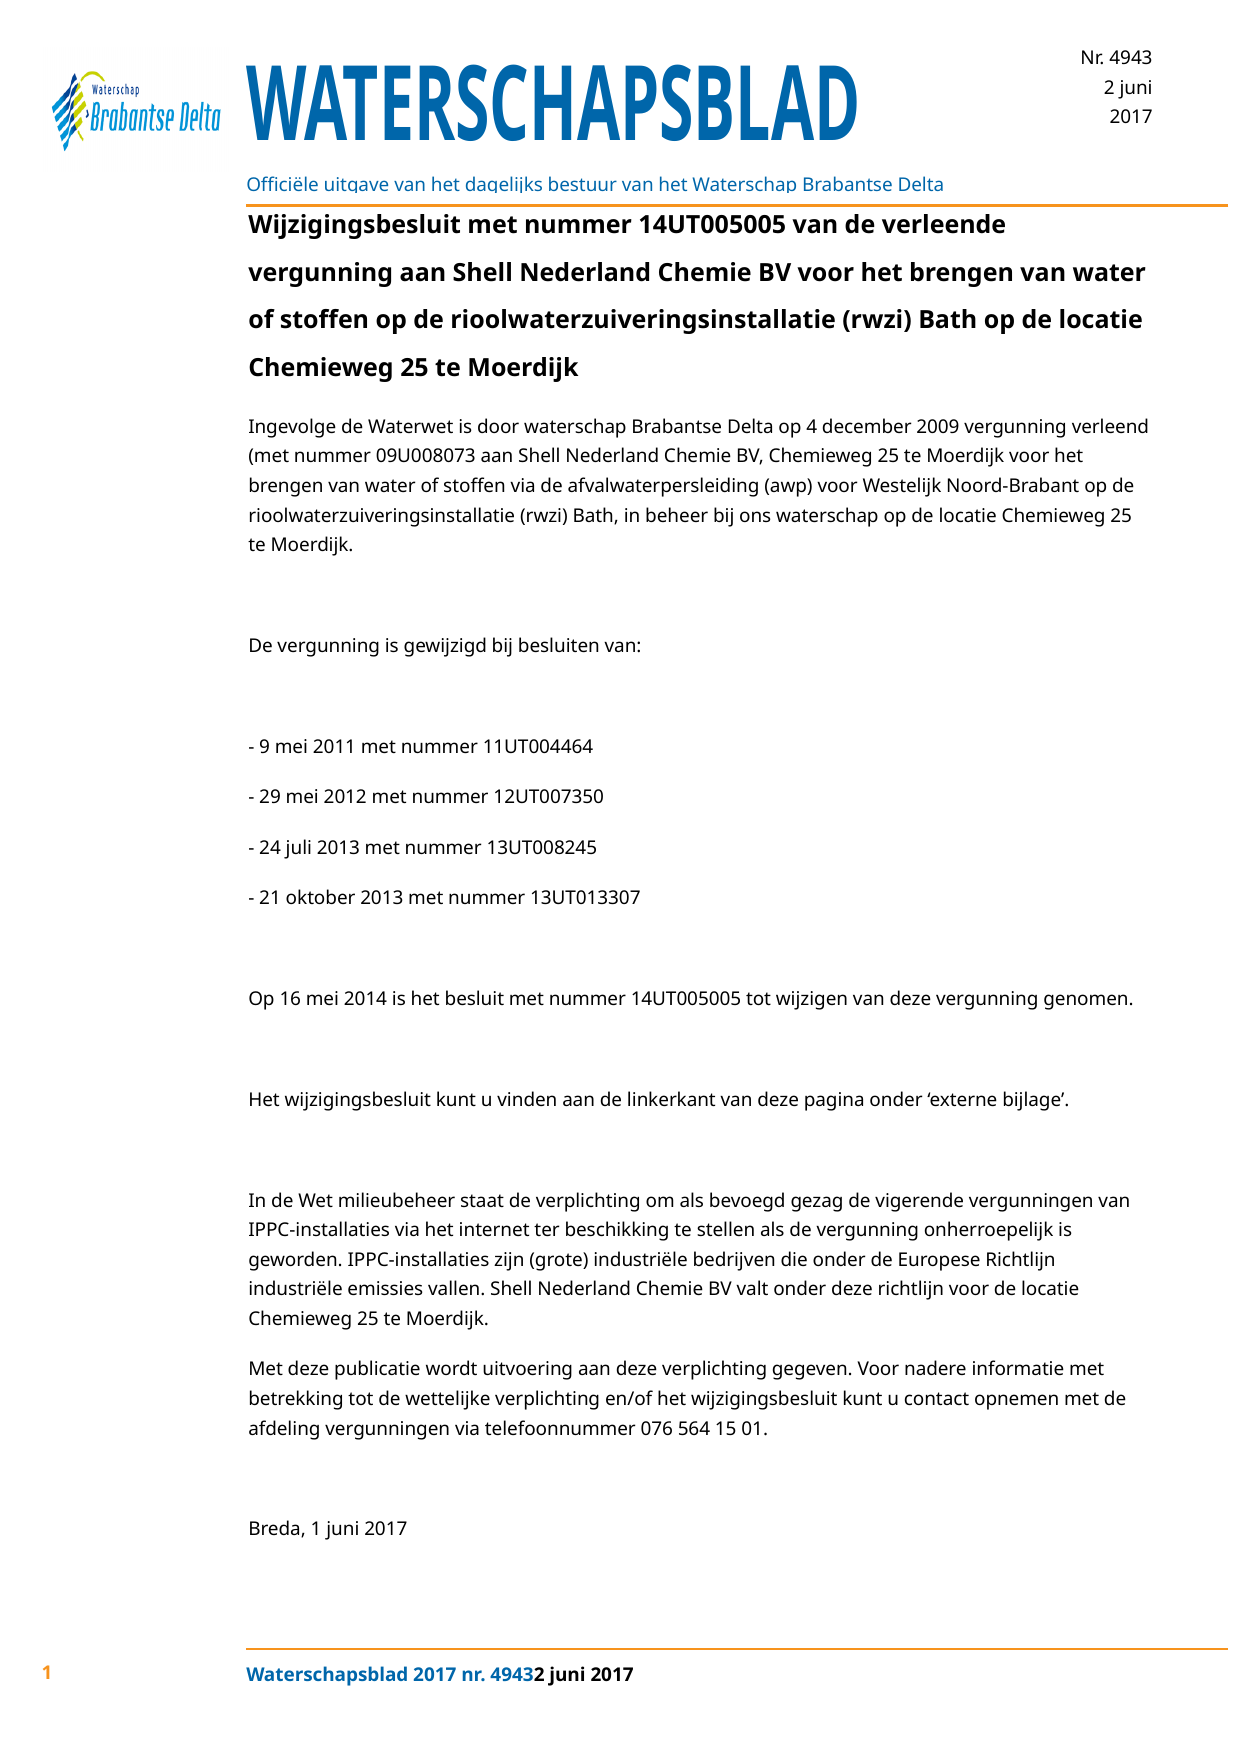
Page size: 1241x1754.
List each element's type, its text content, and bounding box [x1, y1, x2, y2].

text In de Wet milieubeheer staat de verplichting om als bevoegd gezag de vigerende vergunningen van IPPC-installaties via het internet ter beschikking te stellen als de vergunning onherroepelijk is geworden. IPPC-installaties zijn (grote) industriële bedrijven die onder de Europese Richtlijn industriële emissies vallen. Shell Nederland Chemie BV valt onder deze richtlijn voor de locatie Chemieweg 25 te Moerdijk. [248, 1187, 1152, 1331]
text - 9 mei 2011 met nummer 11UT004464 [248, 733, 1152, 759]
text Het wijzigingsbesluit kunt u vinden aan de linkerkant van deze pagina onder ‘externe bijlage’. [248, 1086, 1152, 1112]
text - 21 oktober 2013 met nummer 13UT013307 [248, 884, 1152, 910]
picture [41, 47, 231, 172]
text Op 16 mei 2014 is het besluit met nummer 14UT005005 tot wijzigen van deze vergunning genomen. [248, 985, 1152, 1011]
text - 24 juli 2013 met nummer 13UT008245 [248, 834, 1152, 860]
text De vergunning is gewijzigd bij besluiten van: [248, 632, 1152, 658]
text Ingevolge de Waterwet is door waterschap Brabantse Delta op 4 december 2009 vergunning verleend (met nummer 09U008073 aan Shell Nederland Chemie BV, Chemieweg 25 te Moerdijk voor het brengen van water of stoffen via de afvalwaterpersleiding (awp) voor Westelijk Noord-Brabant op de rioolwaterzuiveringsinstallatie (rwzi) Bath, in beheer bij ons waterschap op de locatie Chemieweg 25 te Moerdijk. [248, 413, 1152, 557]
text Met deze publicatie wordt uitvoering aan deze verplichting gegeven. Voor nadere informatie met betrekking tot de wettelijke verplichting en/of het wijzigingsbesluit kunt u contact opnemen met de afdeling vergunningen via telefoonnummer 076 564 15 01. [248, 1356, 1152, 1441]
text - 29 mei 2012 met nummer 12UT007350 [248, 783, 1152, 809]
text Wijzigingsbesluit met nummer 14UT005005 van de verleende vergunning aan Shell Nederland Chemie BV voor het brengen van water of stoffen op de rioolwaterzuiveringsinstallatie (rwzi) Bath op de locatie Chemieweg 25 te Moerdijk [248, 207, 1152, 384]
text Breda, 1 juni 2017 [248, 1516, 1152, 1541]
